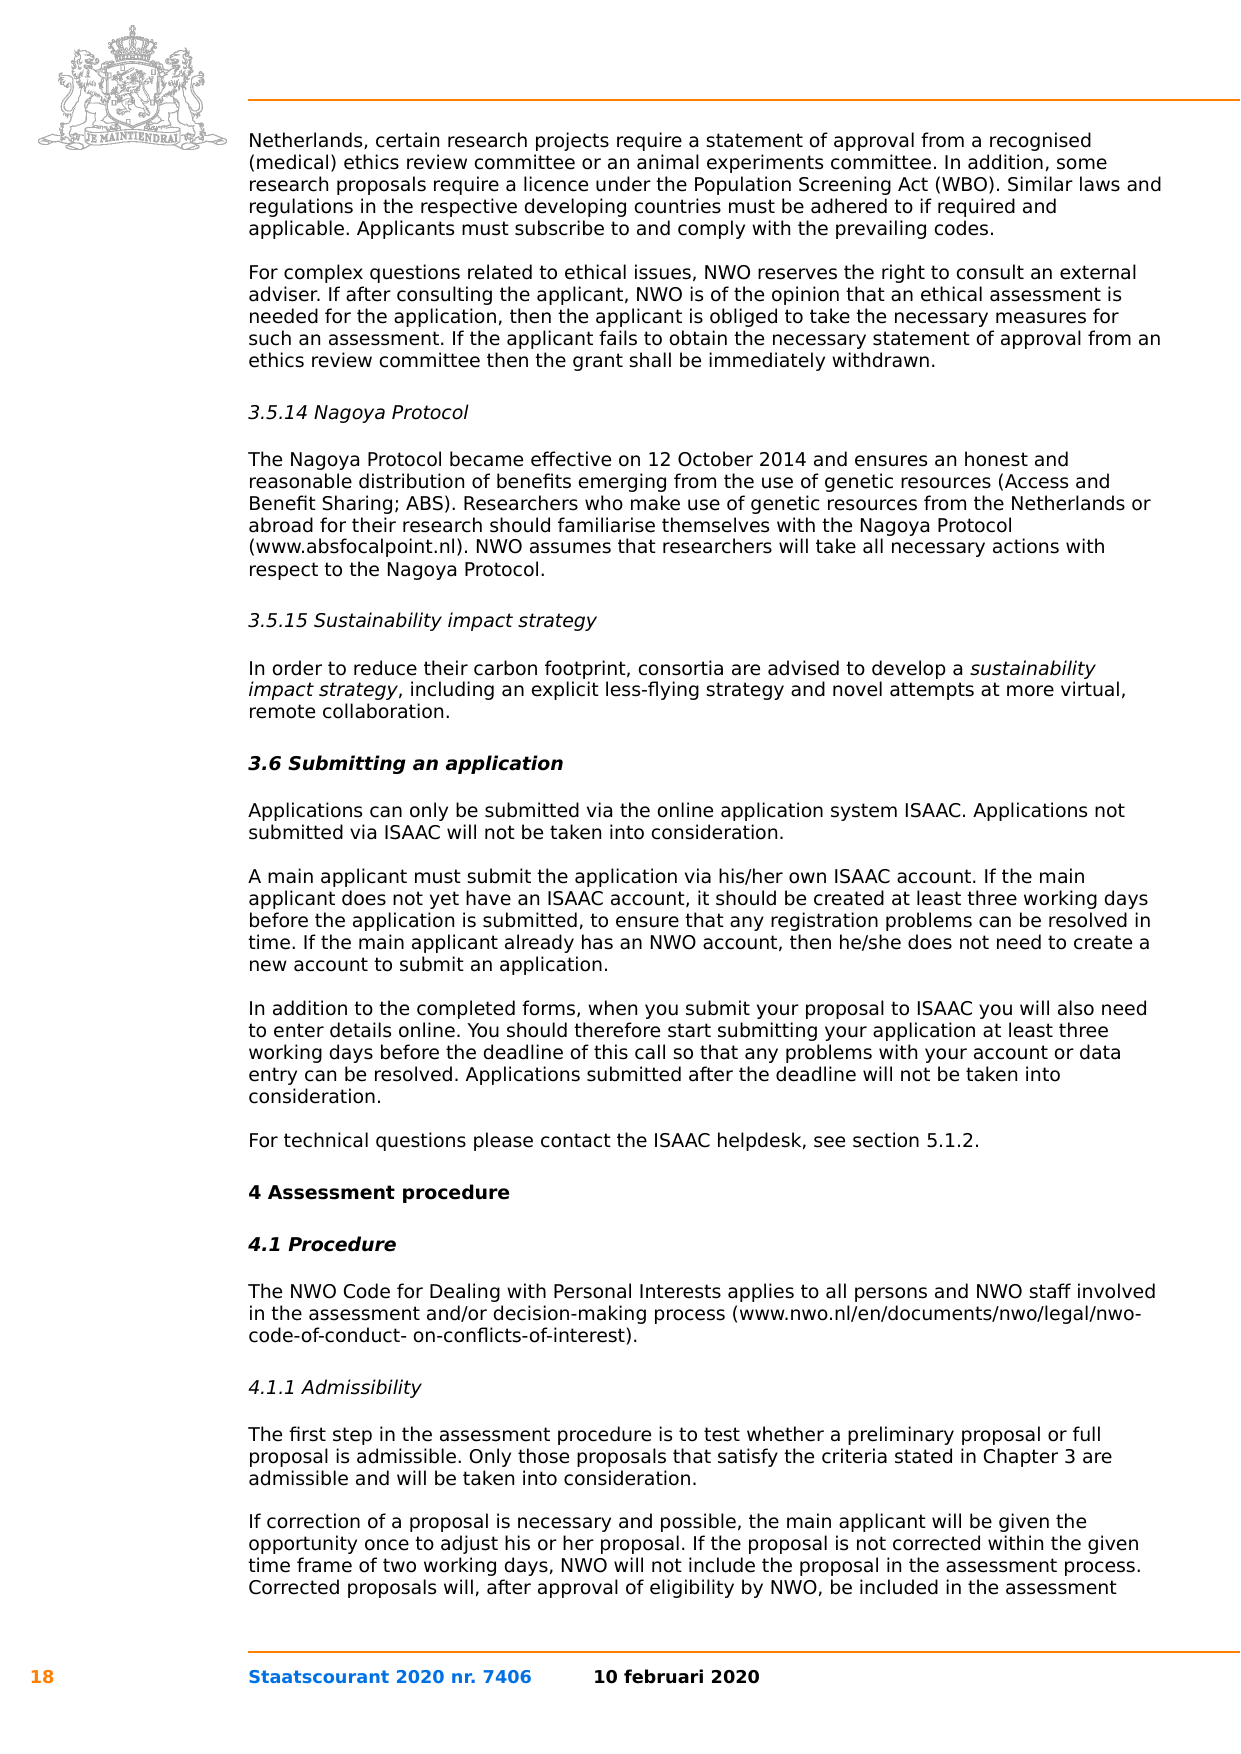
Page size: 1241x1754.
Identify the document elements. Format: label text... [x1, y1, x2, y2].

subtitle 3.6 Submitting an application [248, 753, 1163, 775]
picture [38, 25, 227, 150]
subtitle 4.1.1 Admissibility [248, 1377, 1163, 1398]
subtitle 4 Assessment procedure [248, 1182, 1163, 1204]
text For complex questions related to ethical issues, NWO reserves the right to consult an external adviser. If after consulting the applicant, NWO is of the opinion that an ethical assessment is needed for the application, then the applicant is obliged to take the necessary measures for such an assessment. If the applicant fails to obtain the necessary statement of approval from an ethics review committee then the grant shall be immediately withdrawn. [248, 262, 1163, 372]
text Applications can only be submitted via the online application system ISAAC. Applications not submitted via ISAAC will not be taken into consideration. [248, 800, 1163, 844]
text Netherlands, certain research projects require a statement of approval from a recognised (medical) ethics review committee or an animal experiments committee. In addition, some research proposals require a licence under the Population Screening Act (WBO). Similar laws and regulations in the respective developing countries must be adhered to if required and applicable. Applicants must subscribe to and comply with the prevailing codes. [248, 130, 1163, 240]
text The NWO Code for Dealing with Personal Interests applies to all persons and NWO staff involved in the assessment and/or decision-making process (www.nwo.nl/en/documents/nwo/legal/nwo-code-of-conduct- on-conflicts-of-interest). [248, 1281, 1163, 1347]
text If correction of a proposal is necessary and possible, the main applicant will be given the opportunity once to adjust his or her proposal. If the proposal is not corrected within the given time frame of two working days, NWO will not include the proposal in the assessment process. Corrected proposals will, after approval of eligibility by NWO, be included in the assessment [248, 1511, 1163, 1599]
text A main applicant must submit the application via his/her own ISAAC account. If the main applicant does not yet have an ISAAC account, it should be created at least three working days before the application is submitted, to ensure that any registration problems can be resolved in time. If the main applicant already has an NWO account, then he/she does not need to create a new account to submit an application. [248, 866, 1163, 976]
subtitle 3.5.15 Sustainability impact strategy [248, 610, 1163, 632]
subtitle 4.1 Procedure [248, 1234, 1163, 1256]
text For technical questions please contact the ISAAC helpdesk, see section 5.1.2. [248, 1130, 1163, 1152]
text In addition to the completed forms, when you submit your proposal to ISAAC you will also need to enter details online. You should therefore start submitting your application at least three working days before the deadline of this call so that any problems with your account or data entry can be resolved. Applications submitted after the deadline will not be taken into consideration. [248, 998, 1163, 1108]
text The Nagoya Protocol became effective on 12 October 2014 and ensures an honest and reasonable distribution of benefits emerging from the use of genetic resources (Access and Benefit Sharing; ABS). Researchers who make use of genetic resources from the Netherlands or abroad for their research should familiarise themselves with the Nagoya Protocol (www.absfocalpoint.nl). NWO assumes that researchers will take all necessary actions with respect to the Nagoya Protocol. [248, 448, 1163, 580]
subtitle 3.5.14 Nagoya Protocol [248, 402, 1163, 423]
text The first step in the assessment procedure is to test whether a preliminary proposal or full proposal is admissible. Only those proposals that satisfy the criteria stated in Chapter 3 are admissible and will be taken into consideration. [248, 1423, 1163, 1489]
text In order to reduce their carbon footprint, consortia are advised to develop a sustainability impact strategy, including an explicit less-flying strategy and novel attempts at more virtual, remote collaboration. [248, 657, 1163, 723]
